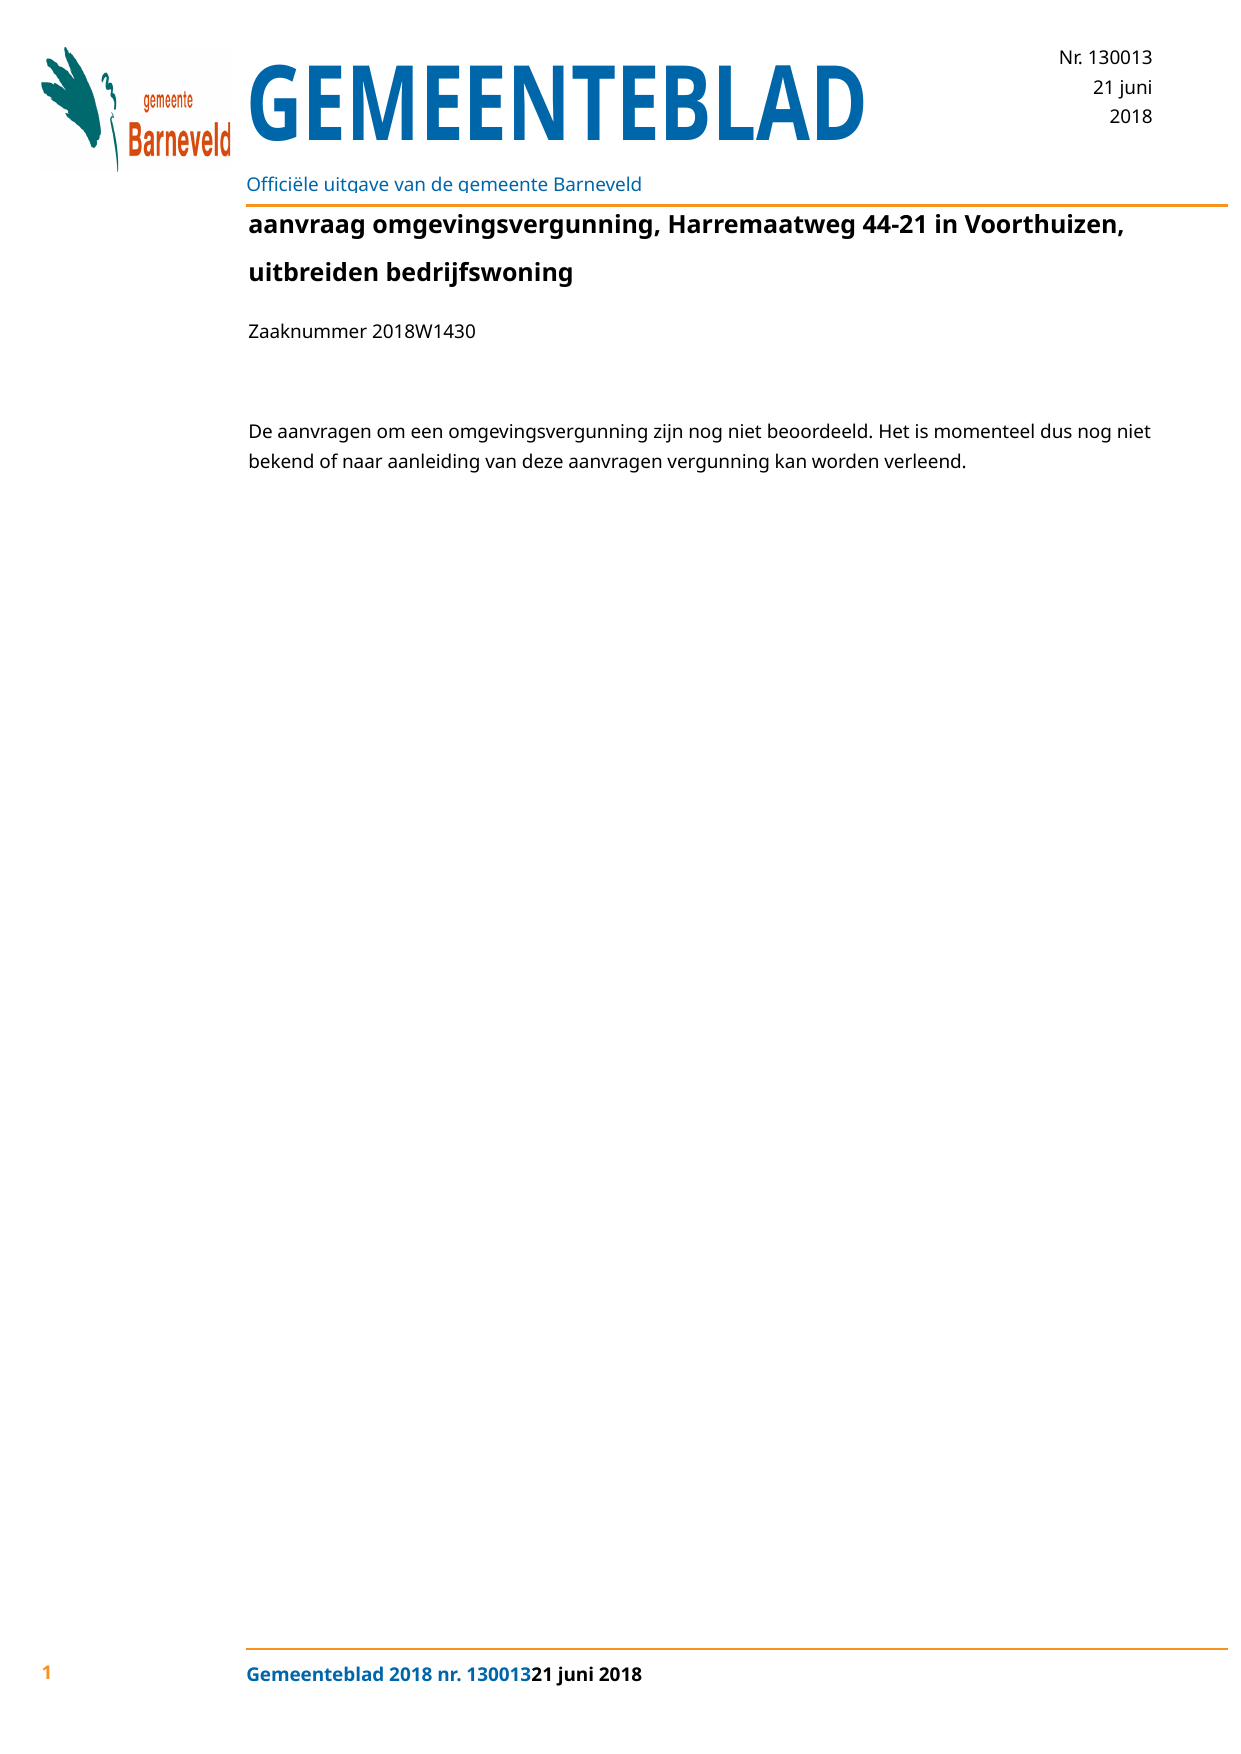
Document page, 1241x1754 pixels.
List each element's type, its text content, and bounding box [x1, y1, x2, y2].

text De aanvragen om een omgevingsvergunning zijn nog niet beoordeeld. Het is momenteel dus nog niet bekend of naar aanleiding van deze aanvragen vergunning kan worden verleend. [248, 419, 1152, 474]
text aanvraag omgevingsvergunning, Harremaatweg 44-21 in Voorthuizen, uitbreiden bedrijfswoning [248, 207, 1152, 288]
picture [41, 47, 231, 172]
text Zaaknummer 2018W1430 [248, 318, 1152, 344]
